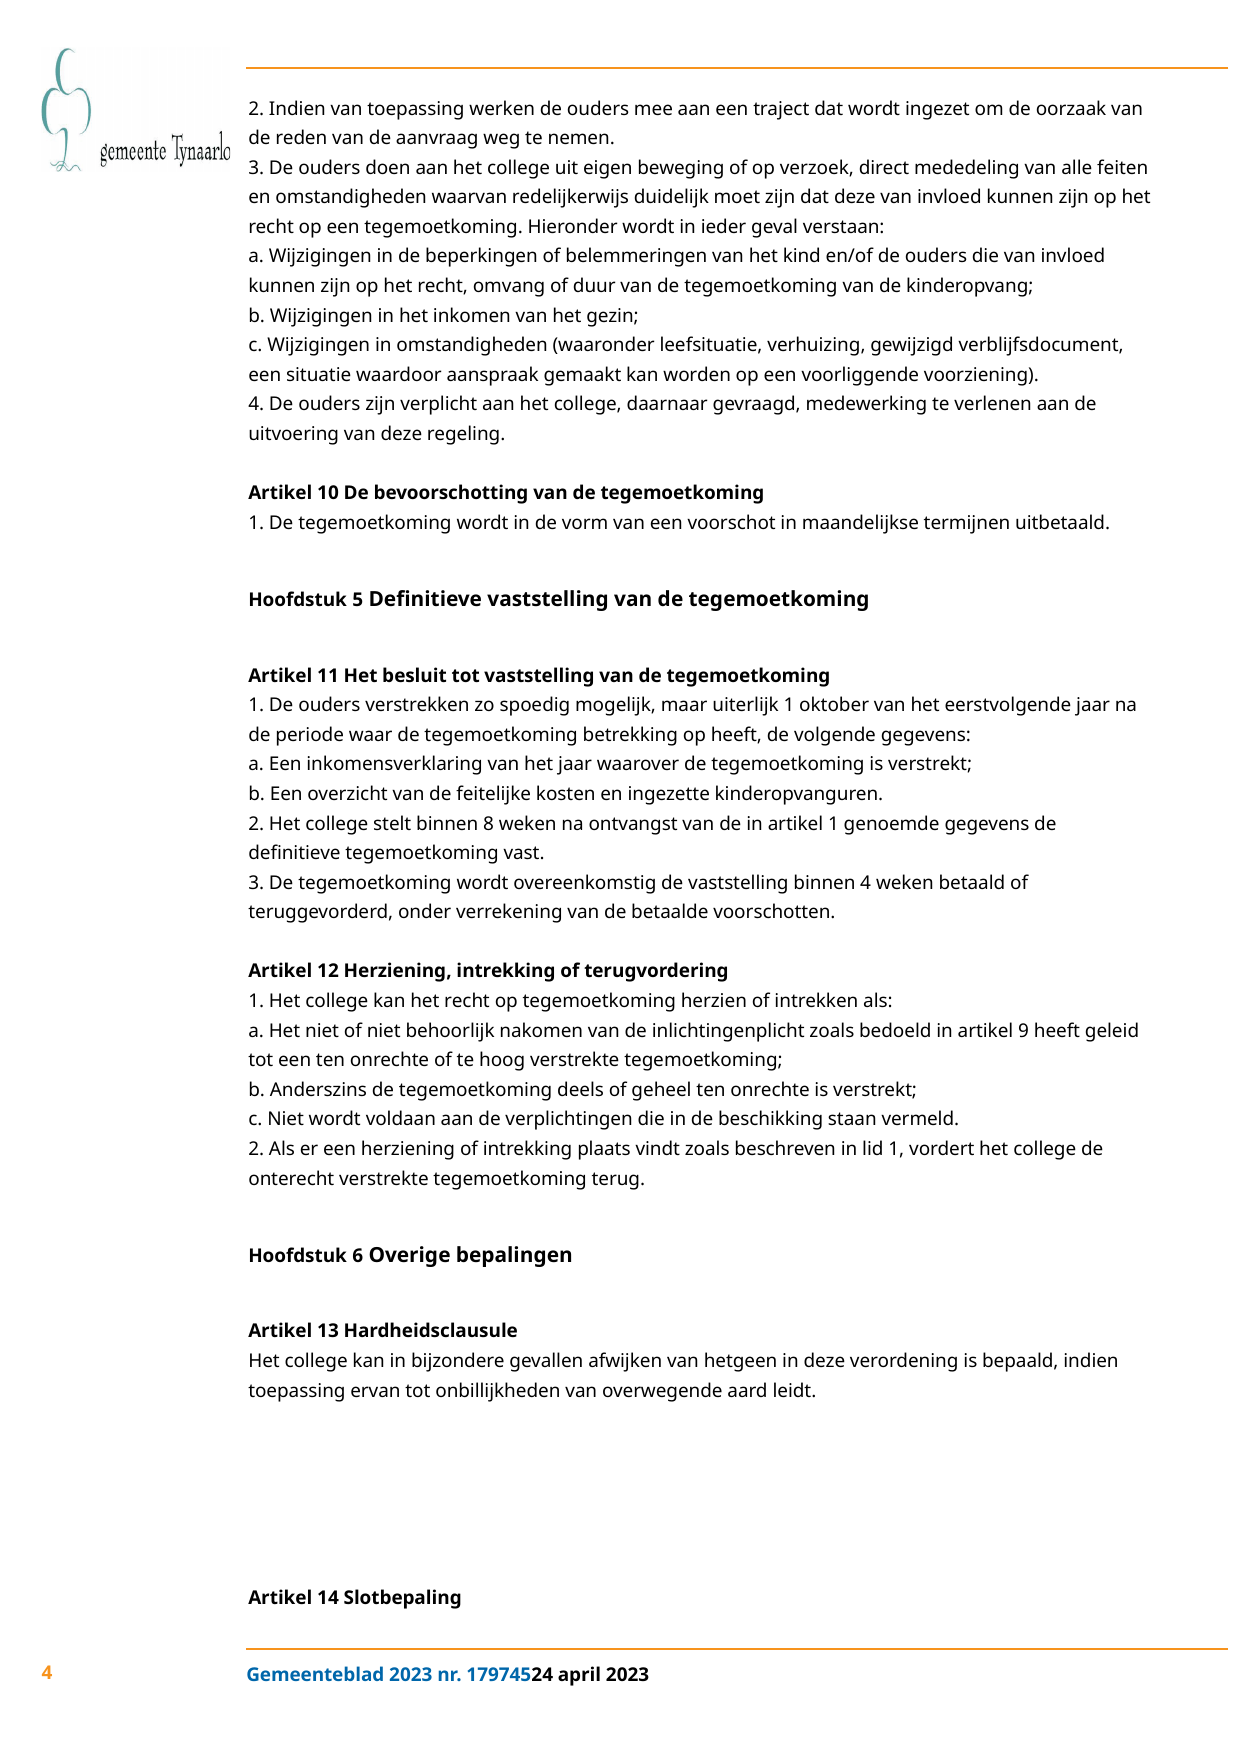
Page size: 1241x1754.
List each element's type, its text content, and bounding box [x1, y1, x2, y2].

picture [41, 47, 231, 172]
text 2. Indien van toepassing werken de ouders mee aan een traject dat wordt ingezet om de oorzaak van de reden van de aanvraag weg te nemen. [248, 95, 1152, 150]
text Artikel 13 Hardheidsclausule [248, 1318, 1152, 1343]
text a. Het niet of niet behoorlijk nakomen van de inlichtingenplicht zoals bedoeld in artikel 9 heeft geleid tot een ten onrechte of te hoog verstrekte tegemoetkoming; [248, 1017, 1152, 1072]
text 1. De tegemoetkoming wordt in de vorm van een voorschot in maandelijkse termijnen uitbetaald. [248, 509, 1152, 535]
text 2. Het college stelt binnen 8 weken na ontvangst van de in artikel 1 genoemde gegevens de definitieve tegemoetkoming vast. [248, 810, 1152, 865]
text 1. Het college kan het recht op tegemoetkoming herzien of intrekken als: [248, 987, 1152, 1013]
text c. Niet wordt voldaan aan de verplichtingen die in de beschikking staan vermeld. [248, 1106, 1152, 1131]
text Artikel 11 Het besluit tot vaststelling van de tegemoetkoming [248, 662, 1152, 688]
text 3. De ouders doen aan het college uit eigen beweging of op verzoek, direct mededeling van alle feiten en omstandigheden waarvan redelijkerwijs duidelijk moet zijn dat deze van invloed kunnen zijn op het recht op een tegemoetkoming. Hieronder wordt in ieder geval verstaan: [248, 154, 1152, 239]
text 2. Als er een herziening of intrekking plaats vindt zoals beschreven in lid 1, vordert het college de onterecht verstrekte tegemoetkoming terug. [248, 1135, 1152, 1191]
text b. Wijzigingen in het inkomen van het gezin; [248, 302, 1152, 328]
text Artikel 10 De bevoorschotting van de tegemoetkoming [248, 479, 1152, 505]
text Artikel 12 Herziening, intrekking of terugvordering [248, 958, 1152, 983]
text a. Wijzigingen in de beperkingen of belemmeringen van het kind en/of de ouders die van invloed kunnen zijn op het recht, omvang of duur van de tegemoetkoming van de kinderopvang; [248, 243, 1152, 298]
text Het college kan in bijzondere gevallen afwijken van hetgeen in deze verordening is bepaald, indien toepassing ervan tot onbillijkheden van overwegende aard leidt. [248, 1347, 1152, 1403]
text Artikel 14 Slotbepaling [248, 1584, 1152, 1610]
text 1. De ouders verstrekken zo spoedig mogelijk, maar uiterlijk 1 oktober van het eerstvolgende jaar na de periode waar de tegemoetkoming betrekking op heeft, de volgende gegevens: [248, 691, 1152, 747]
text 3. De tegemoetkoming wordt overeenkomstig de vaststelling binnen 4 weken betaald of teruggevorderd, onder verrekening van de betaalde voorschotten. [248, 869, 1152, 924]
text b. Anderszins de tegemoetkoming deels of geheel ten onrechte is verstrekt; [248, 1076, 1152, 1102]
text Hoofdstuk 6 Overige bepalingen [248, 1240, 1152, 1268]
text c. Wijzigingen in omstandigheden (waaronder leefsituatie, verhuizing, gewijzigd verblijfsdocument, een situatie waardoor aanspraak gemaakt kan worden op een voorliggende voorziening). [248, 331, 1152, 387]
text 4. De ouders zijn verplicht aan het college, daarnaar gevraagd, medewerking te verlenen aan de uitvoering van deze regeling. [248, 391, 1152, 446]
text Hoofdstuk 5 Definitieve vaststelling van de tegemoetkoming [248, 584, 1152, 613]
text a. Een inkomensverklaring van het jaar waarover de tegemoetkoming is verstrekt; [248, 751, 1152, 776]
text b. Een overzicht van de feitelijke kosten en ingezette kinderopvanguren. [248, 780, 1152, 806]
